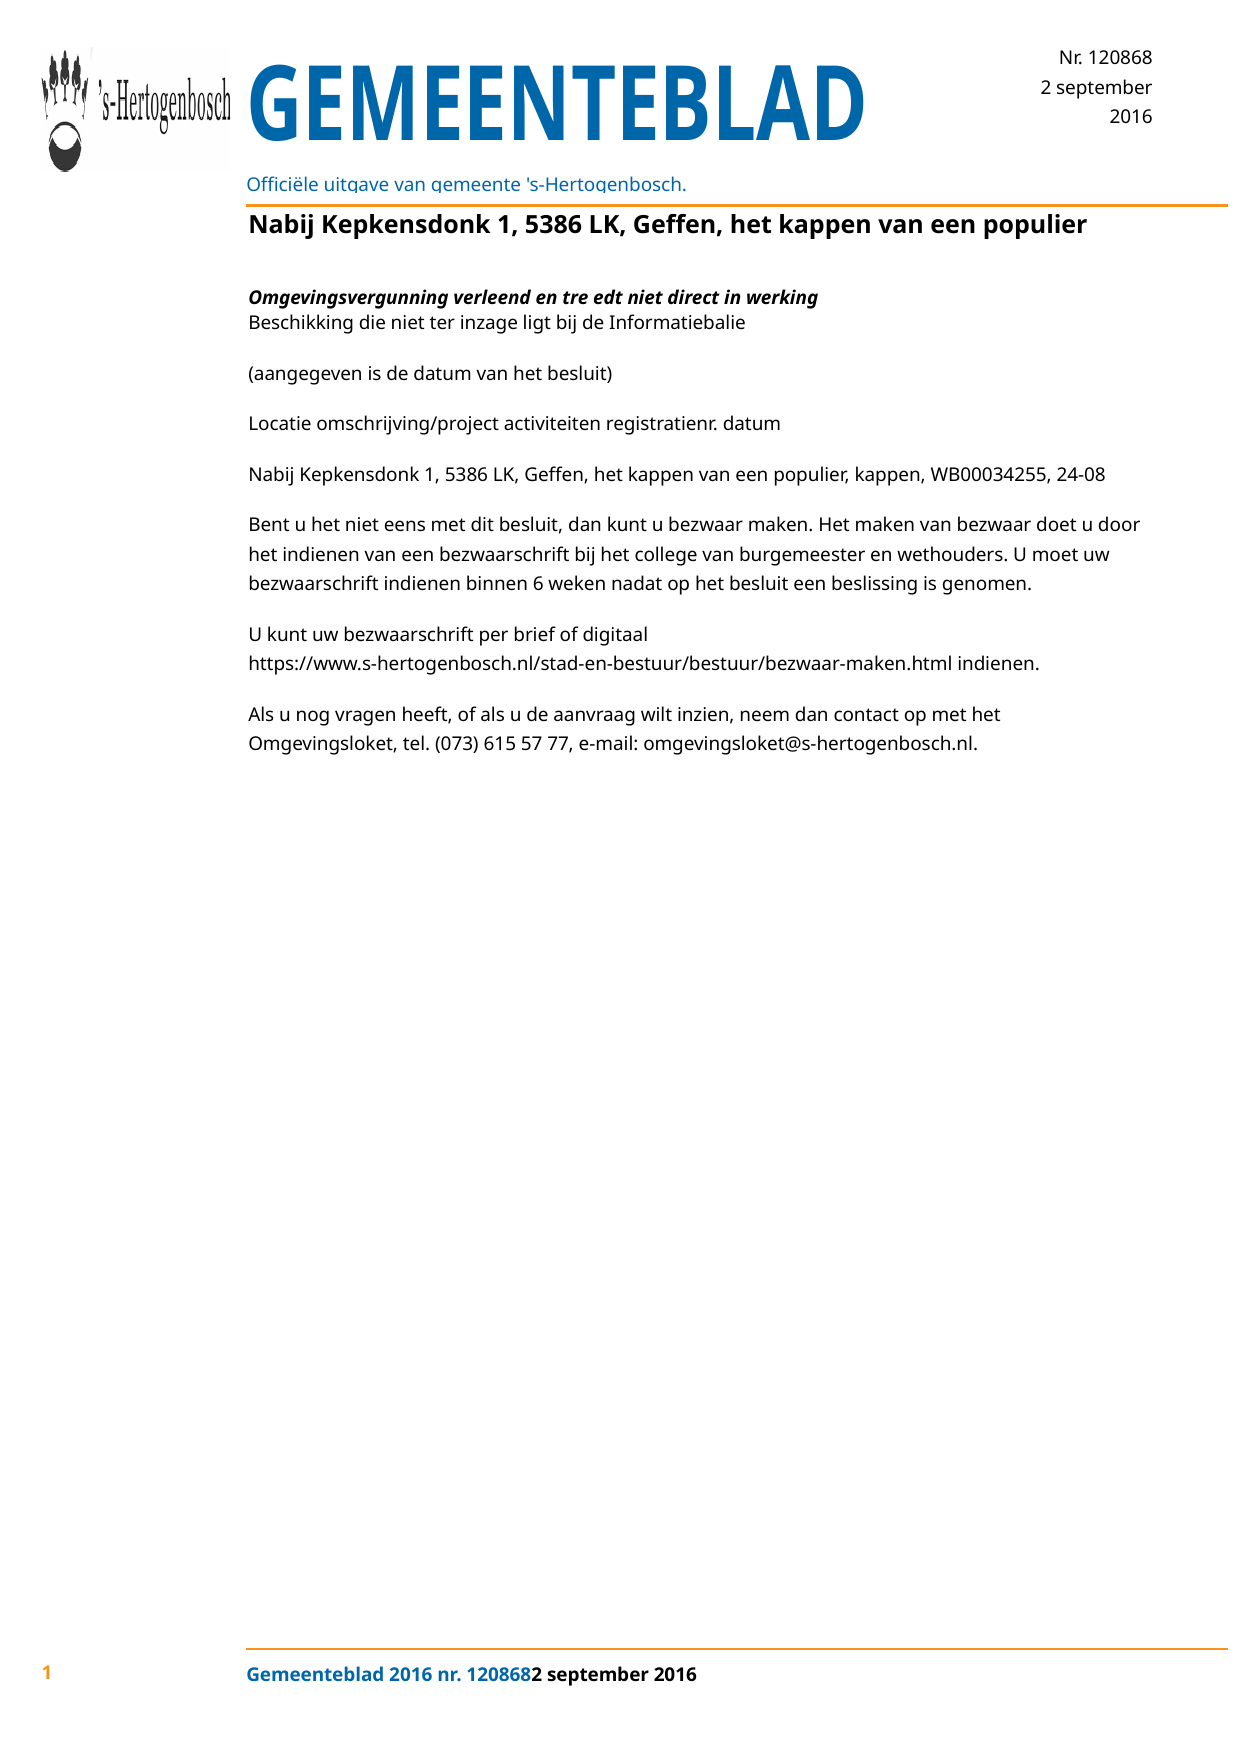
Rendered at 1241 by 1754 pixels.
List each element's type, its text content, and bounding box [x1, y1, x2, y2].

text Beschikking die niet ter inzage ligt bij de Informatiebalie [248, 309, 1152, 335]
picture [41, 47, 231, 172]
text Locatie omschrijving/project activiteiten registratienr. datum [248, 410, 1152, 436]
text Als u nog vragen heeft, of als u de aanvraag wilt inzien, neem dan contact op met het Omgevingsloket, tel. (073) 615 57 77, e-mail: omgevingsloket@s-hertogenbosch.nl. [248, 701, 1152, 756]
text Nabij Kepkensdonk 1, 5386 LK, Geffen, het kappen van een populier, kappen, WB00034255, 24-08 [248, 461, 1152, 487]
text U kunt uw bezwaarschrift per brief of digitaal https://www.s-hertogenbosch.nl/stad-en-bestuur/bestuur/bezwaar-maken.html indienen. [248, 621, 1152, 676]
text Bent u het niet eens met dit besluit, dan kunt u bezwaar maken. Het maken van bezwaar doet u door het indienen van een bezwaarschrift bij het college van burgemeester en wethouders. U moet uw bezwaarschrift indienen binnen 6 weken nadat op het besluit een beslissing is genomen. [248, 511, 1152, 596]
text Nabij Kepkensdonk 1, 5386 LK, Geffen, het kappen van een populier [248, 207, 1152, 241]
text Omgevingsvergunning verleend en tre edt niet direct in werking [248, 284, 1152, 309]
text (aangegeven is de datum van het besluit) [248, 360, 1152, 386]
